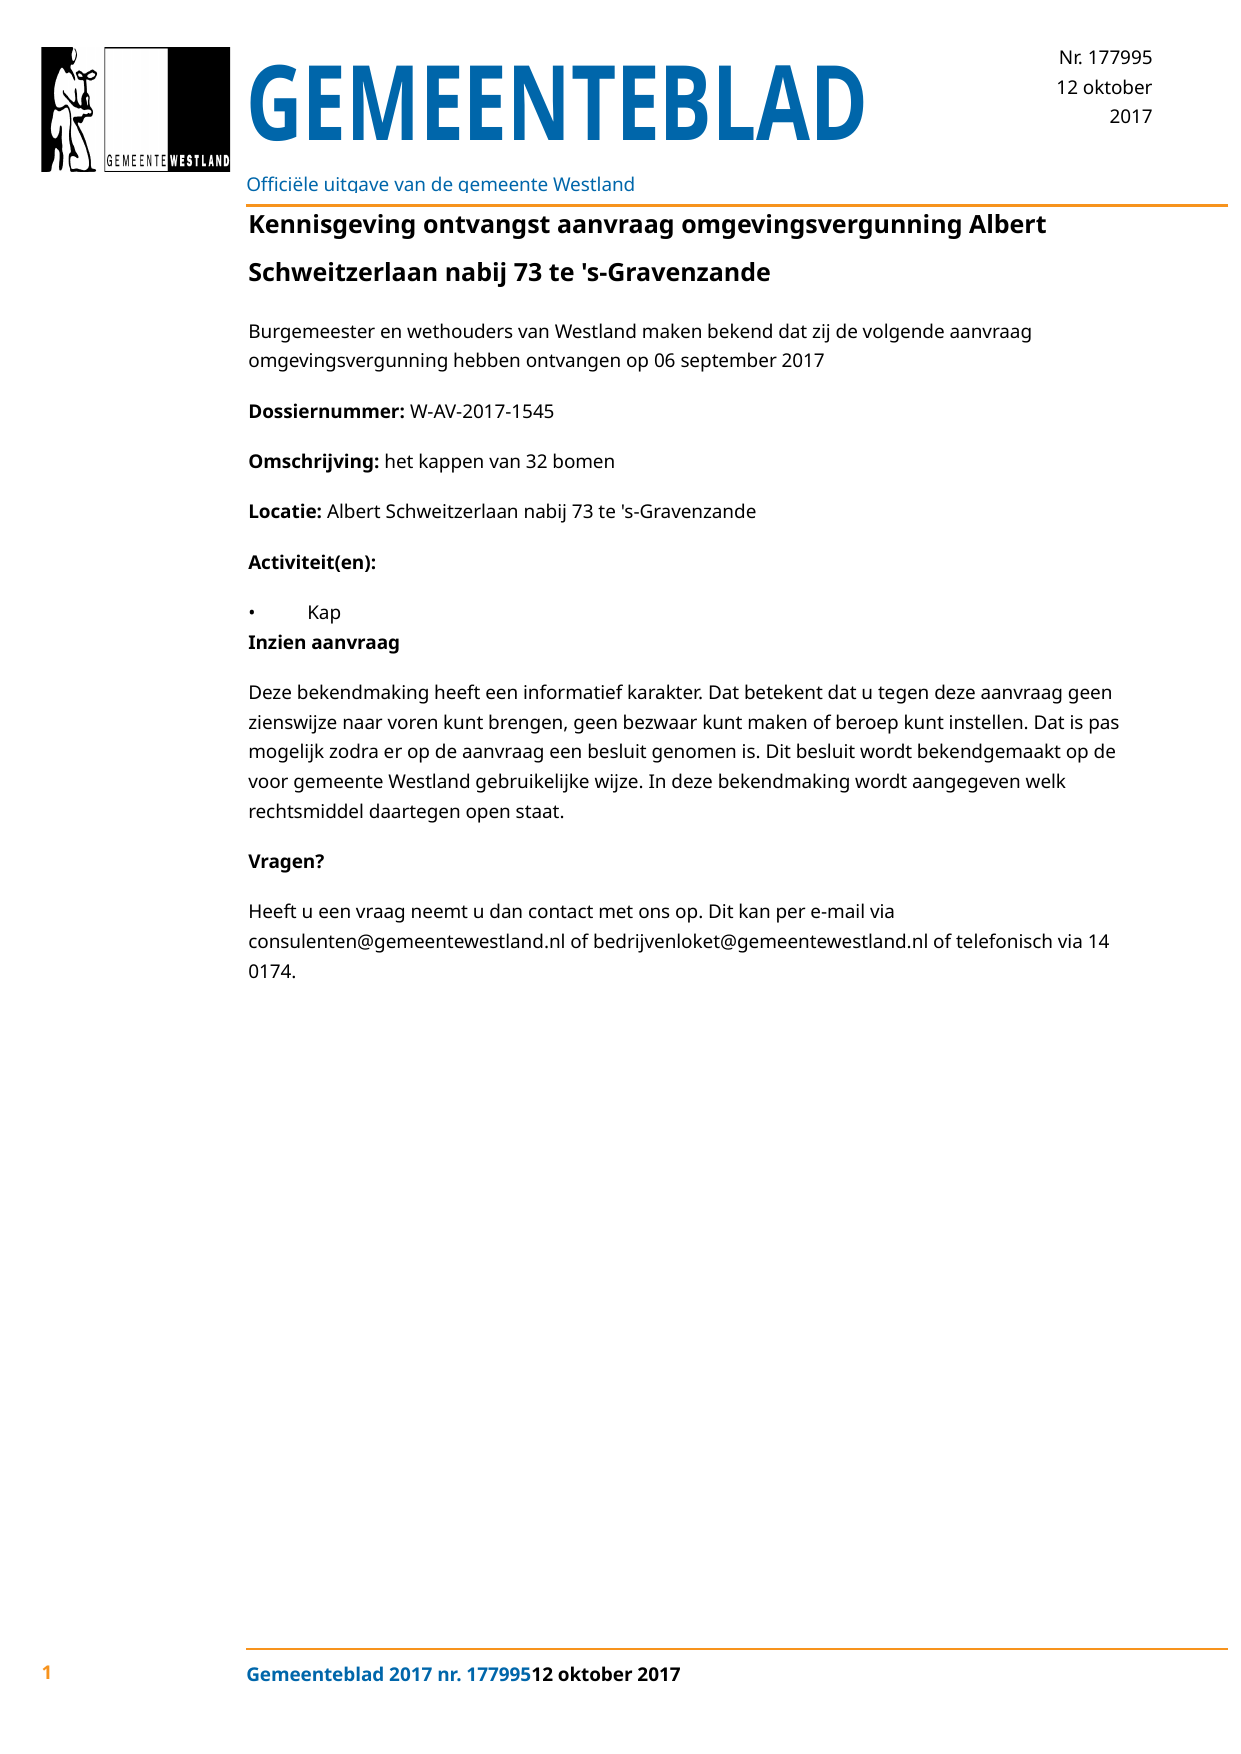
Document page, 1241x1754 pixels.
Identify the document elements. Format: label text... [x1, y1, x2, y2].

text Vragen? [248, 848, 1152, 874]
text Burgemeester en wethouders van Westland maken bekend dat zij de volgende aanvraag omgevingsvergunning hebben ontvangen op 06 september 2017 [248, 318, 1152, 373]
text Inzien aanvraag [248, 629, 1152, 655]
list Kap [248, 599, 1152, 625]
text Locatie: Albert Schweitzerlaan nabij 73 te 's-Gravenzande [248, 499, 1152, 524]
picture [41, 47, 231, 172]
text Omschrijving: het kappen van 32 bomen [248, 448, 1152, 474]
text Heeft u een vraag neemt u dan contact met ons op. Dit kan per e-mail via consulenten@gemeentewestland.nl of bedrijvenloket@gemeentewestland.nl of telefonisch via 14 0174. [248, 899, 1152, 984]
text Deze bekendmaking heeft een informatief karakter. Dat betekent dat u tegen deze aanvraag geen zienswijze naar voren kunt brengen, geen bezwaar kunt maken of beroep kunt instellen. Dat is pas mogelijk zodra er op de aanvraag een besluit genomen is. Dit besluit wordt bekendgemaakt op de voor gemeente Westland gebruikelijke wijze. In deze bekendmaking wordt aangegeven welk rechtsmiddel daartegen open staat. [248, 679, 1152, 824]
text Activiteit(en): [248, 549, 1152, 575]
text Dossiernummer: W-AV-2017-1545 [248, 398, 1152, 424]
text Kennisgeving ontvangst aanvraag omgevingsvergunning Albert Schweitzerlaan nabij 73 te 's-Gravenzande [248, 207, 1152, 288]
